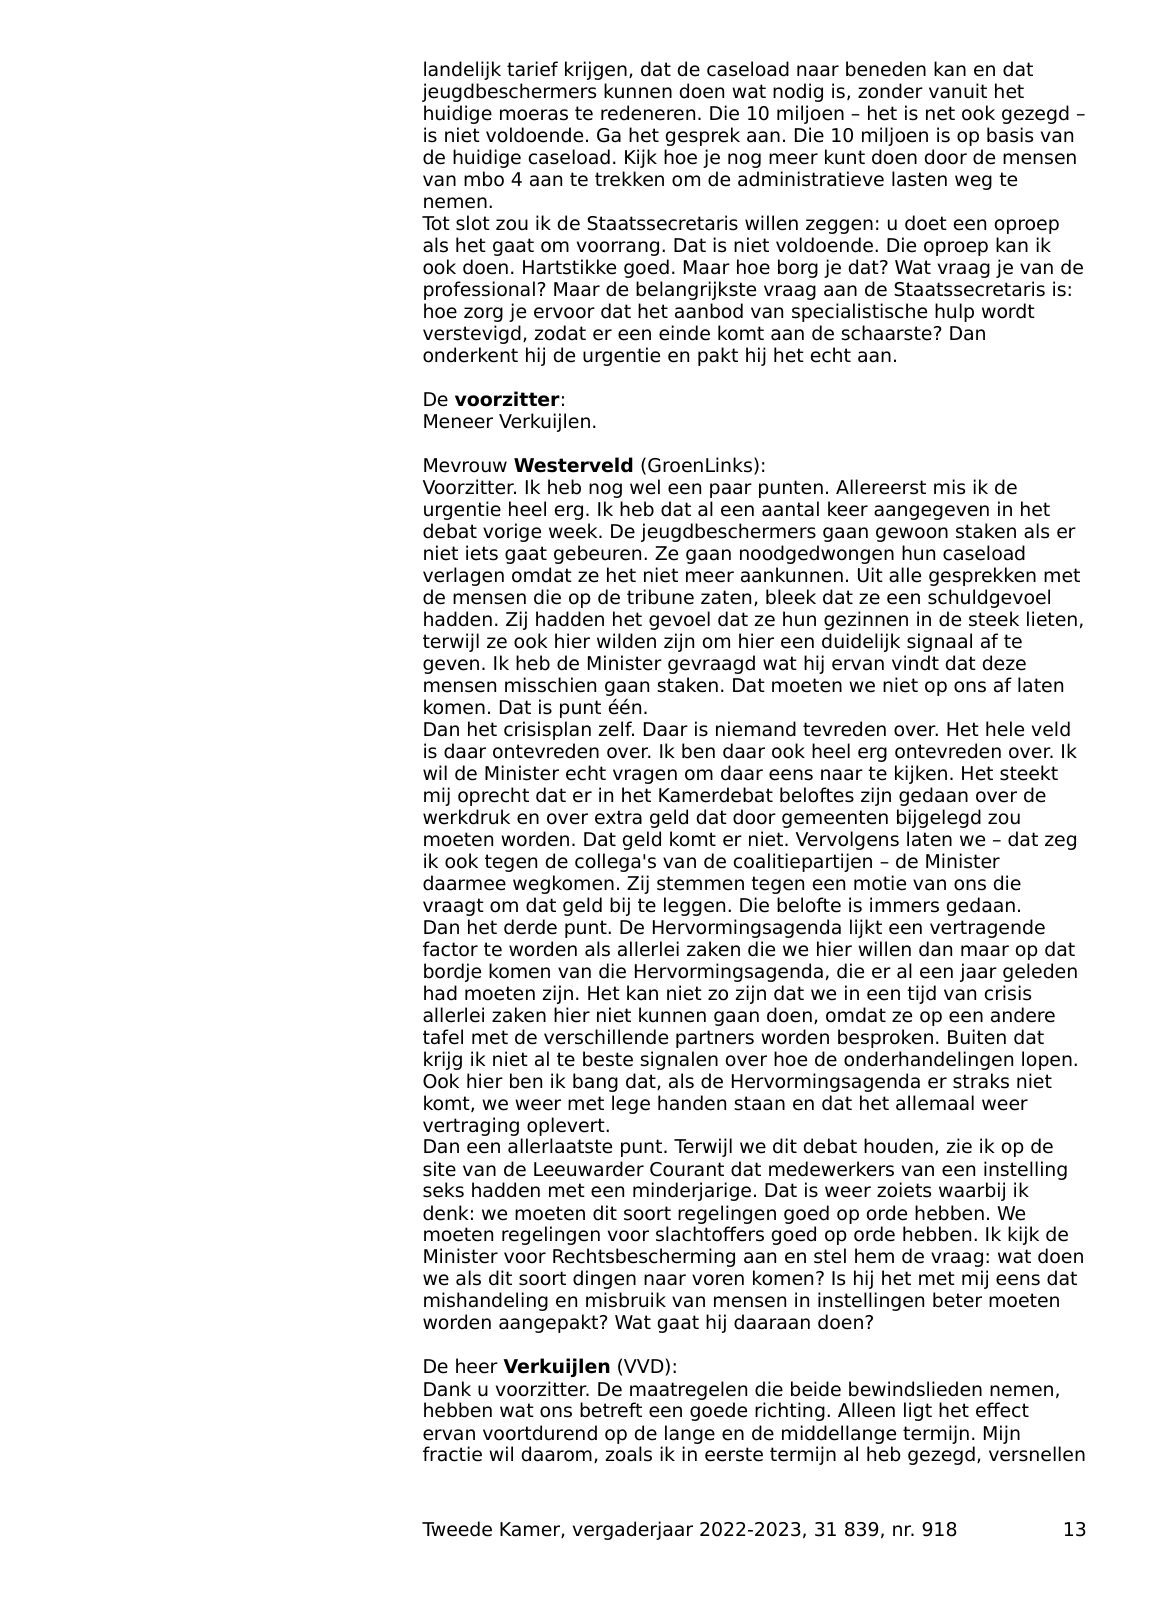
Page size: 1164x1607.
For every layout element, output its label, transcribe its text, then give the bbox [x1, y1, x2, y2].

text De heer Verkuijlen (VVD): [422, 1356, 1087, 1378]
text De voorzitter: [422, 389, 1087, 411]
text Mevrouw Westerveld (GroenLinks): [422, 455, 1087, 477]
text Dan het crisisplan zelf. Daar is niemand tevreden over. Het hele veld is daar ontevreden over. Ik ben daar ook heel erg ontevreden over. Ik wil de Minister echt vragen om daar eens naar te kijken. Het steekt mij oprecht dat er in het Kamerdebat beloftes zijn gedaan over de werkdruk en over extra geld dat door gemeenten bijgelegd zou moeten worden. Dat geld komt er niet. Vervolgens laten we – dat zeg ik ook tegen de collega's van de coalitiepartijen – de Minister daarmee wegkomen. Zij stemmen tegen een motie van ons die vraagt om dat geld bij te leggen. Die belofte is immers gedaan. [422, 719, 1087, 917]
text Meneer Verkuijlen. [422, 411, 1087, 433]
text Dan een allerlaatste punt. Terwijl we dit debat houden, zie ik op de site van de Leeuwarder Courant dat medewerkers van een instelling seks hadden met een minderjarige. Dat is weer zoiets waarbij ik denk: we moeten dit soort regelingen goed op orde hebben. We moeten regelingen voor slachtoffers goed op orde hebben. Ik kijk de Minister voor Rechtsbescherming aan en stel hem de vraag: wat doen we als dit soort dingen naar voren komen? Is hij het met mij eens dat mishandeling en misbruik van mensen in instellingen beter moeten worden aangepakt? Wat gaat hij daaraan doen? [422, 1136, 1087, 1334]
text Dan het derde punt. De Hervormingsagenda lijkt een vertragende factor te worden als allerlei zaken die we hier willen dan maar op dat bordje komen van die Hervormingsagenda, die er al een jaar geleden had moeten zijn. Het kan niet zo zijn dat we in een tijd van crisis allerlei zaken hier niet kunnen gaan doen, omdat ze op een andere tafel met de verschillende partners worden besproken. Buiten dat krijg ik niet al te beste signalen over hoe de onderhandelingen lopen. Ook hier ben ik bang dat, als de Hervormingsagenda er straks niet komt, we weer met lege handen staan en dat het allemaal weer vertraging oplevert. [422, 917, 1087, 1136]
text landelijk tarief krijgen, dat de caseload naar beneden kan en dat jeugdbeschermers kunnen doen wat nodig is, zonder vanuit het huidige moeras te redeneren. Die 10 miljoen – het is net ook gezegd – is niet voldoende. Ga het gesprek aan. Die 10 miljoen is op basis van de huidige caseload. Kijk hoe je nog meer kunt doen door de mensen van mbo 4 aan te trekken om de administratieve lasten weg te nemen. [422, 59, 1087, 213]
text Tot slot zou ik de Staatssecretaris willen zeggen: u doet een oproep als het gaat om voorrang. Dat is niet voldoende. Die oproep kan ik ook doen. Hartstikke goed. Maar hoe borg je dat? Wat vraag je van de professional? Maar de belangrijkste vraag aan de Staatssecretaris is: hoe zorg je ervoor dat het aanbod van specialistische hulp wordt verstevigd, zodat er een einde komt aan de schaarste? Dan onderkent hij de urgentie en pakt hij het echt aan. [422, 213, 1087, 367]
text Voorzitter. Ik heb nog wel een paar punten. Allereerst mis ik de urgentie heel erg. Ik heb dat al een aantal keer aangegeven in het debat vorige week. De jeugdbeschermers gaan gewoon staken als er niet iets gaat gebeuren. Ze gaan noodgedwongen hun caseload verlagen omdat ze het niet meer aankunnen. Uit alle gesprekken met de mensen die op de tribune zaten, bleek dat ze een schuldgevoel hadden. Zij hadden het gevoel dat ze hun gezinnen in de steek lieten, terwijl ze ook hier wilden zijn om hier een duidelijk signaal af te geven. Ik heb de Minister gevraagd wat hij ervan vindt dat deze mensen misschien gaan staken. Dat moeten we niet op ons af laten komen. Dat is punt één. [422, 477, 1087, 719]
text Dank u voorzitter. De maatregelen die beide bewindslieden nemen, hebben wat ons betreft een goede richting. Alleen ligt het effect ervan voortdurend op de lange en de middellange termijn. Mijn fractie wil daarom, zoals ik in eerste termijn al heb gezegd, versnellen [422, 1378, 1087, 1466]
